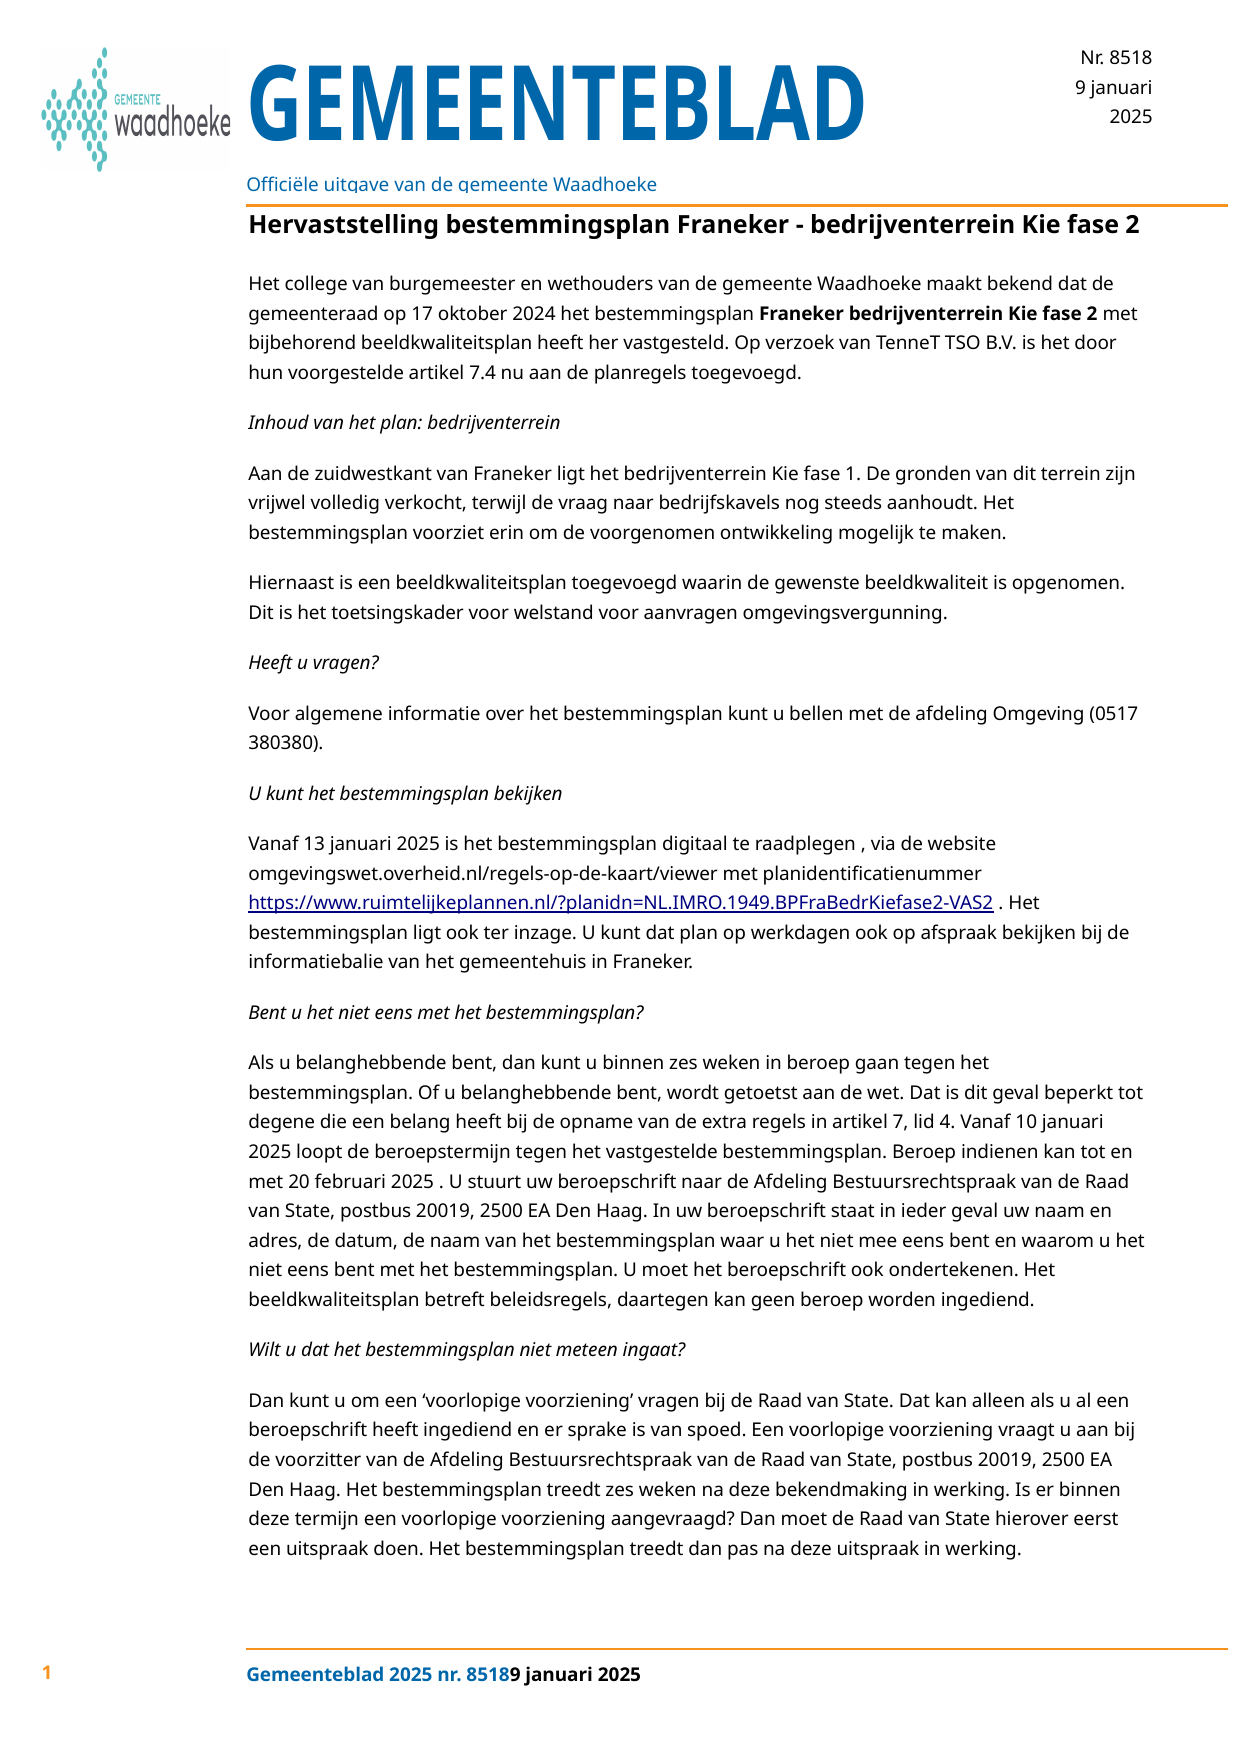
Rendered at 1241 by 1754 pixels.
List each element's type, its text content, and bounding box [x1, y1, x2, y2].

text Heeft u vragen? [248, 649, 1152, 675]
text Dan kunt u om een ‘voorlopige voorziening’ vragen bij de Raad van State. Dat kan alleen als u al een beroepschrift heeft ingediend en er sprake is van spoed. Een voorlopige voorziening vraagt u aan bij de voorzitter van de Afdeling Bestuursrechtspraak van de Raad van State, postbus 20019, 2500 EA Den Haag. Het bestemmingsplan treedt zes weken na deze bekendmaking in werking. Is er binnen deze termijn een voorlopige voorziening aangevraagd? Dan moet de Raad van State hierover eerst een uitspraak doen. Het bestemmingsplan treedt dan pas na deze uitspraak in werking. [248, 1387, 1152, 1561]
text Inhoud van het plan: bedrijventerrein [248, 409, 1152, 435]
text Wilt u dat het bestemmingsplan niet meteen ingaat? [248, 1337, 1152, 1362]
text Als u belanghebbende bent, dan kunt u binnen zes weken in beroep gaan tegen het bestemmingsplan. Of u belanghebbende bent, wordt getoetst aan de wet. Dat is dit geval beperkt tot degene die een belang heeft bij de opname van de extra regels in artikel 7, lid 4. Vanaf 10 januari 2025 loopt de beroepstermijn tegen het vastgestelde bestemmingsplan. Beroep indienen kan tot en met 20 februari 2025 . U stuurt uw beroepschrift naar de Afdeling Bestuursrechtspraak van de Raad van State, postbus 20019, 2500 EA Den Haag. In uw beroepschrift staat in ieder geval uw naam en adres, de datum, de naam van het bestemmingsplan waar u het niet mee eens bent en waarom u het niet eens bent met het bestemmingsplan. U moet het beroepschrift ook ondertekenen. Het beeldkwaliteitsplan betreft beleidsregels, daartegen kan geen beroep worden ingediend. [248, 1049, 1152, 1312]
text Aan de zuidwestkant van Franeker ligt het bedrijventerrein Kie fase 1. De gronden van dit terrein zijn vrijwel volledig verkocht, terwijl de vraag naar bedrijfskavels nog steeds aanhoudt. Het bestemmingsplan voorziet erin om de voorgenomen ontwikkeling mogelijk te maken. [248, 460, 1152, 545]
text Het college van burgemeester en wethouders van de gemeente Waadhoeke maakt bekend dat de gemeenteraad op 17 oktober 2024 het bestemmingsplan Franeker bedrijventerrein Kie fase 2 met bijbehorend beeldkwaliteitsplan heeft her vastgesteld. Op verzoek van TenneT TSO B.V. is het door hun voorgestelde artikel 7.4 nu aan de planregels toegevoegd. [248, 270, 1152, 385]
picture [41, 47, 231, 172]
text Hiernaast is een beeldkwaliteitsplan toegevoegd waarin de gewenste beeldkwaliteit is opgenomen. Dit is het toetsingskader voor welstand voor aanvragen omgevingsvergunning. [248, 569, 1152, 625]
text U kunt het bestemmingsplan bekijken [248, 780, 1152, 806]
text Bent u het niet eens met het bestemmingsplan? [248, 999, 1152, 1025]
text Hervaststelling bestemmingsplan Franeker - bedrijventerrein Kie fase 2 [248, 207, 1152, 241]
text Voor algemene informatie over het bestemmingsplan kunt u bellen met de afdeling Omgeving (0517 380380). [248, 700, 1152, 755]
text Vanaf 13 januari 2025 is het bestemmingsplan digitaal te raadplegen , via de website omgevingswet.overheid.nl/regels-op-de-kaart/viewer met planidentificatienummer https://www.ruimtelijkeplannen.nl/?planidn=NL.IMRO.1949.BPFraBedrKiefase2-VAS2 . Het bestemmingsplan ligt ook ter inzage. U kunt dat plan op werkdagen ook op afspraak bekijken bij de informatiebalie van het gemeentehuis in Franeker. [248, 830, 1152, 974]
